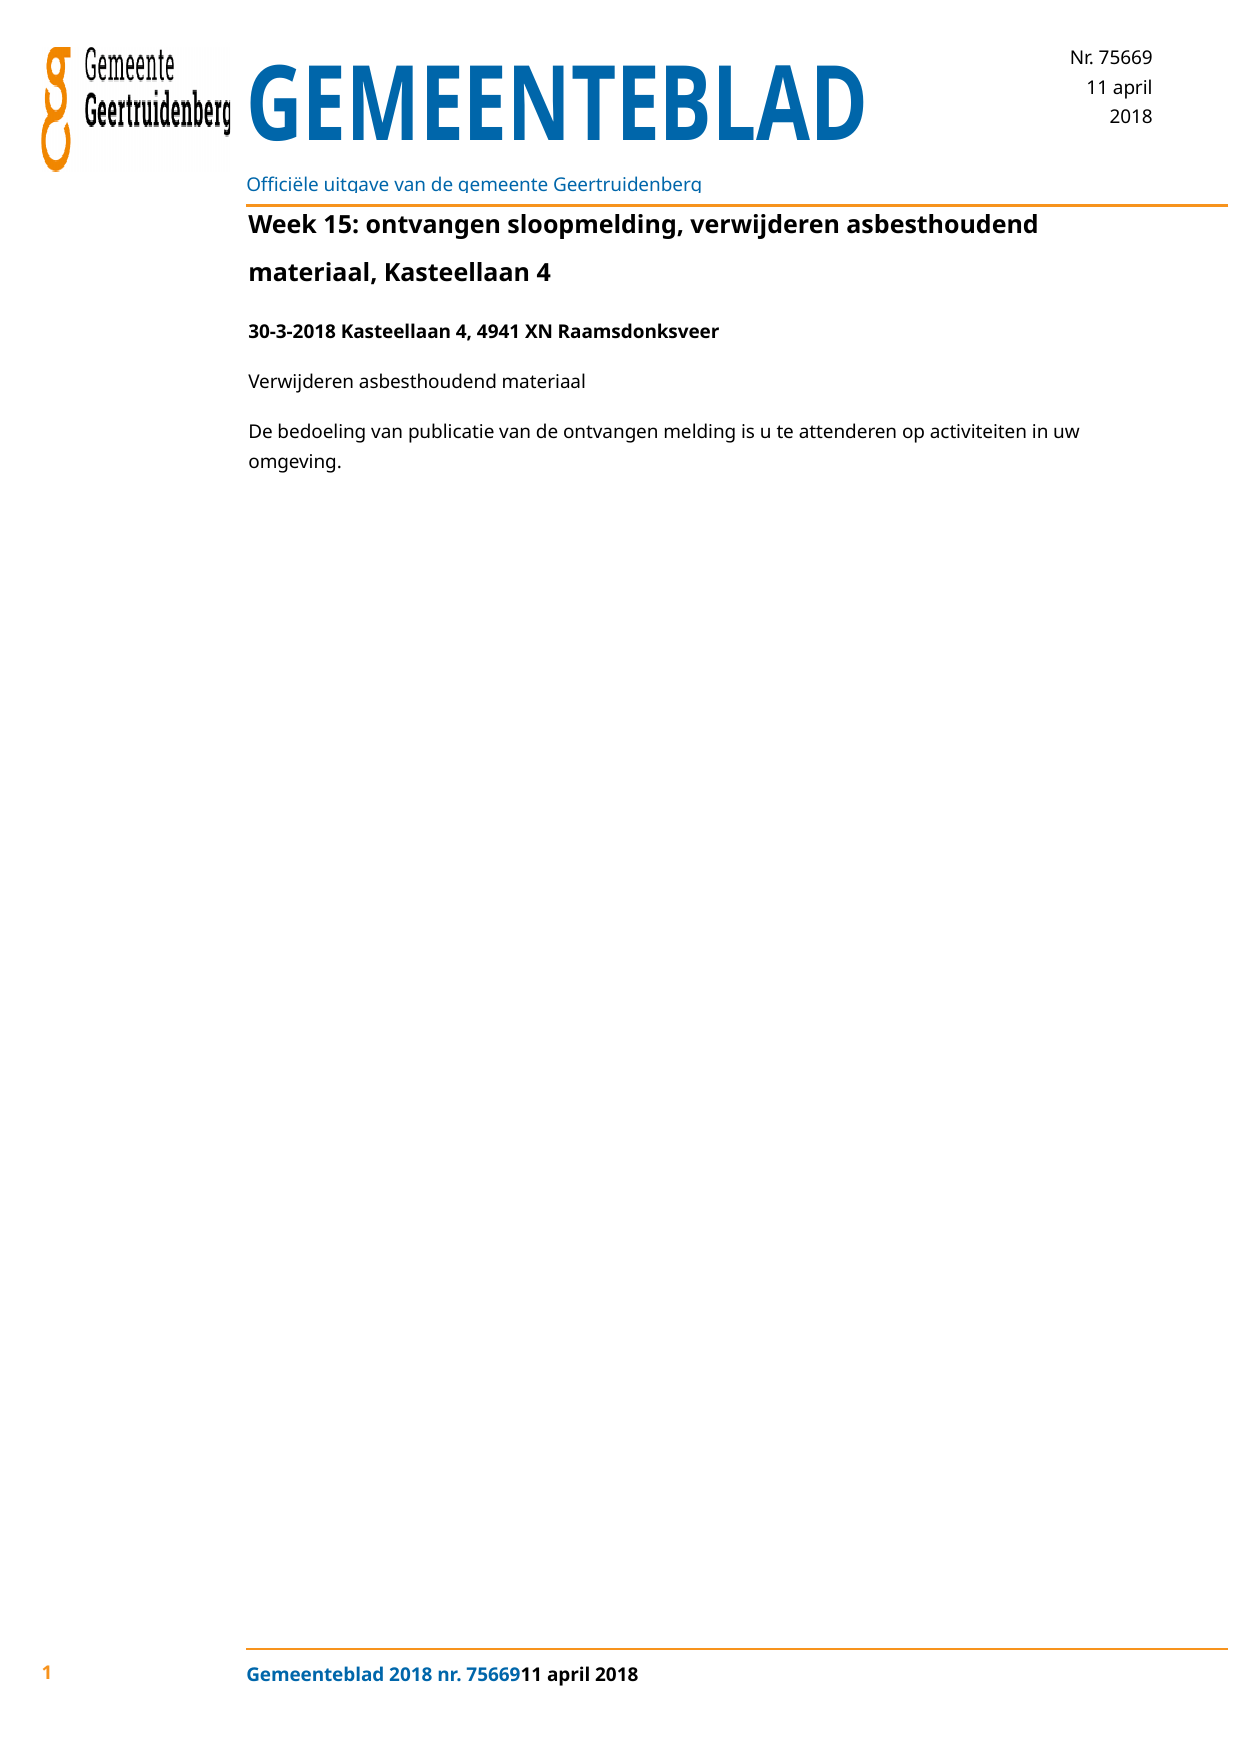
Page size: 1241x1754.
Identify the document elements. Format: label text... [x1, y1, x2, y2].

text Verwijderen asbesthoudend materiaal [248, 368, 1152, 394]
text Week 15: ontvangen sloopmelding, verwijderen asbesthoudend materiaal, Kasteellaan 4 [248, 207, 1152, 288]
picture [41, 47, 231, 172]
text 30-3-2018 Kasteellaan 4, 4941 XN Raamsdonksveer [248, 318, 1152, 344]
text De bedoeling van publicatie van de ontvangen melding is u te attenderen op activiteiten in uw omgeving. [248, 419, 1152, 474]
